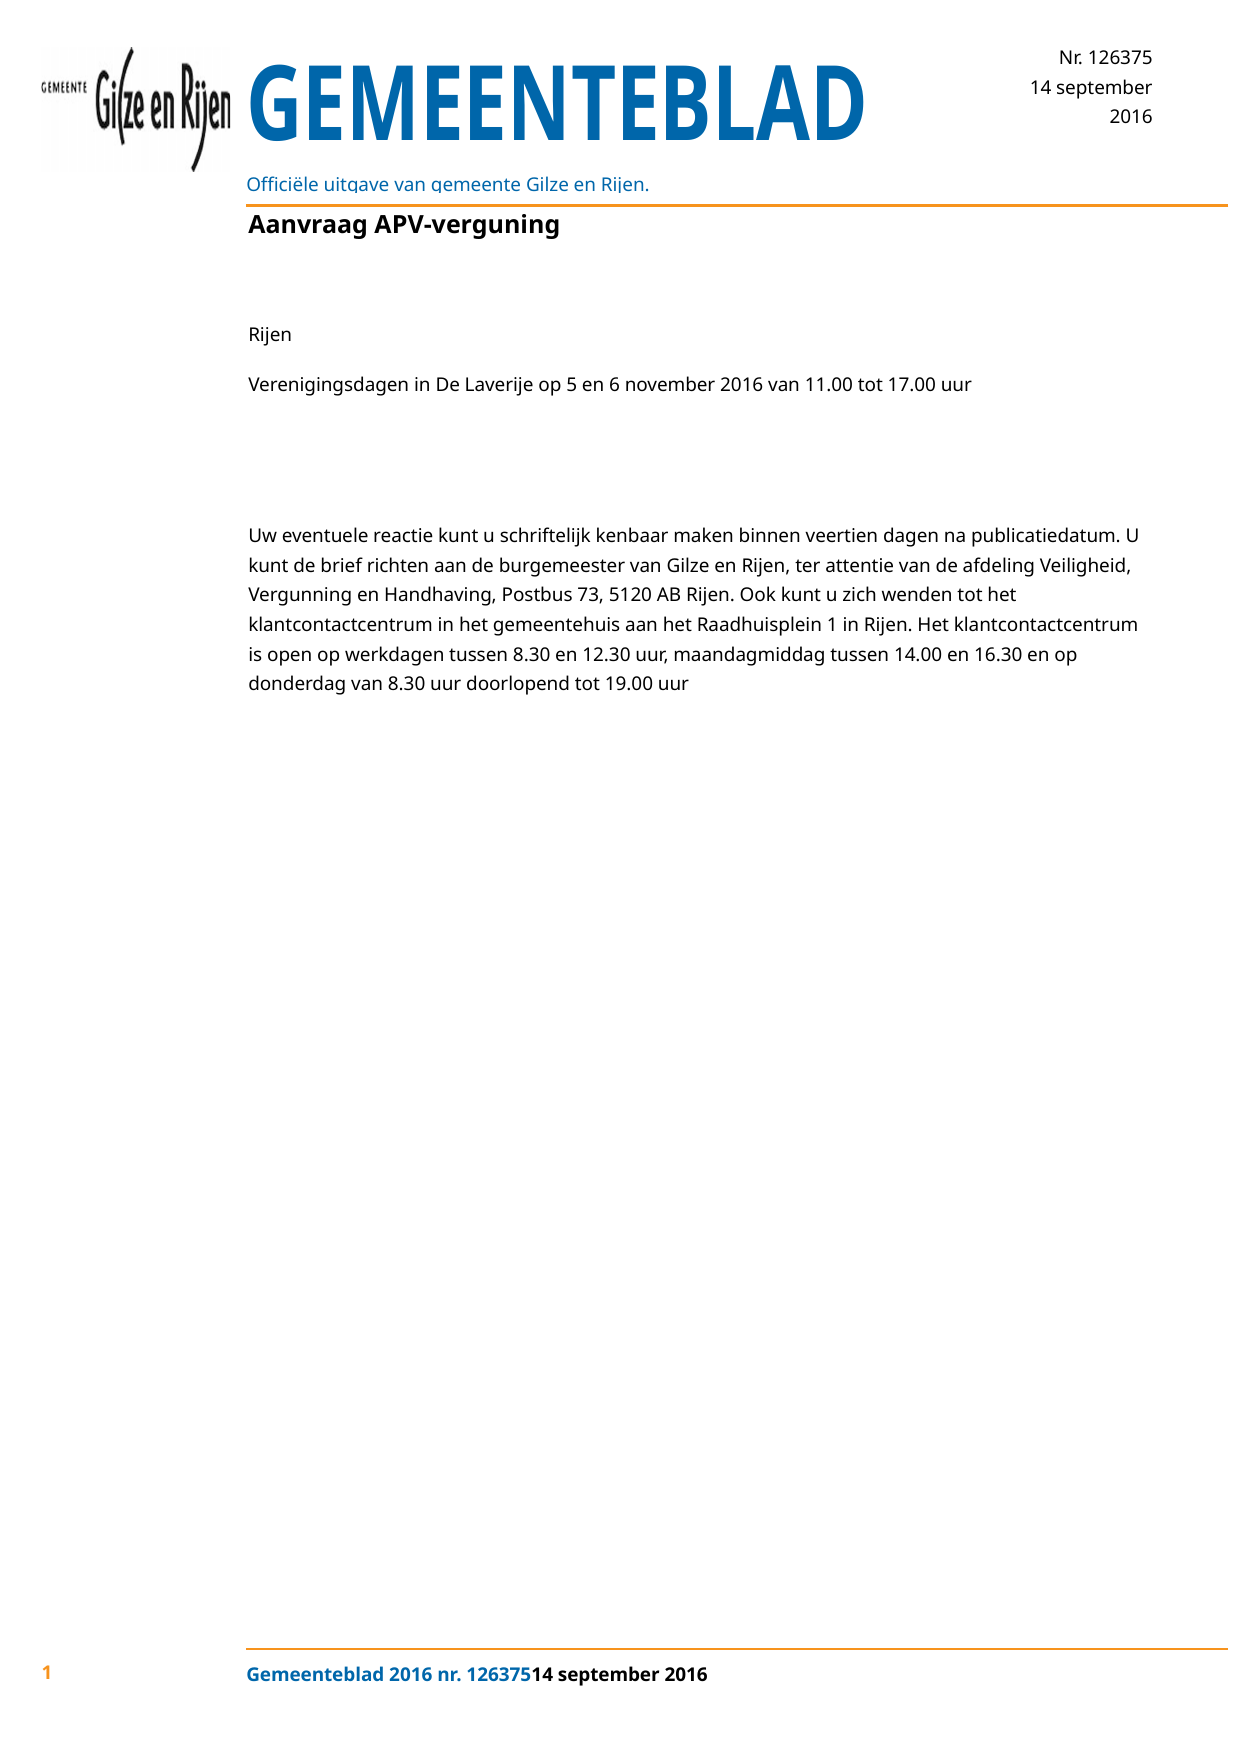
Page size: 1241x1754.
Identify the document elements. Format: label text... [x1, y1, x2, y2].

text Uw eventuele reactie kunt u schriftelijk kenbaar maken binnen veertien dagen na publicatiedatum. U kunt de brief richten aan de burgemeester van Gilze en Rijen, ter attentie van de afdeling Veiligheid, Vergunning en Handhaving, Postbus 73, 5120 AB Rijen. Ook kunt u zich wenden tot het klantcontactcentrum in het gemeentehuis aan het Raadhuisplein 1 in Rijen. Het klantcontactcentrum is open op werkdagen tussen 8.30 en 12.30 uur, maandagmiddag tussen 14.00 en 16.30 en op donderdag van 8.30 uur doorlopend tot 19.00 uur [248, 522, 1152, 696]
text Rijen [248, 321, 1152, 346]
text Verenigingsdagen in De Laverije op 5 en 6 november 2016 van 11.00 tot 17.00 uur [248, 371, 1152, 397]
picture [41, 47, 231, 172]
text Aanvraag APV-verguning [248, 207, 1152, 241]
